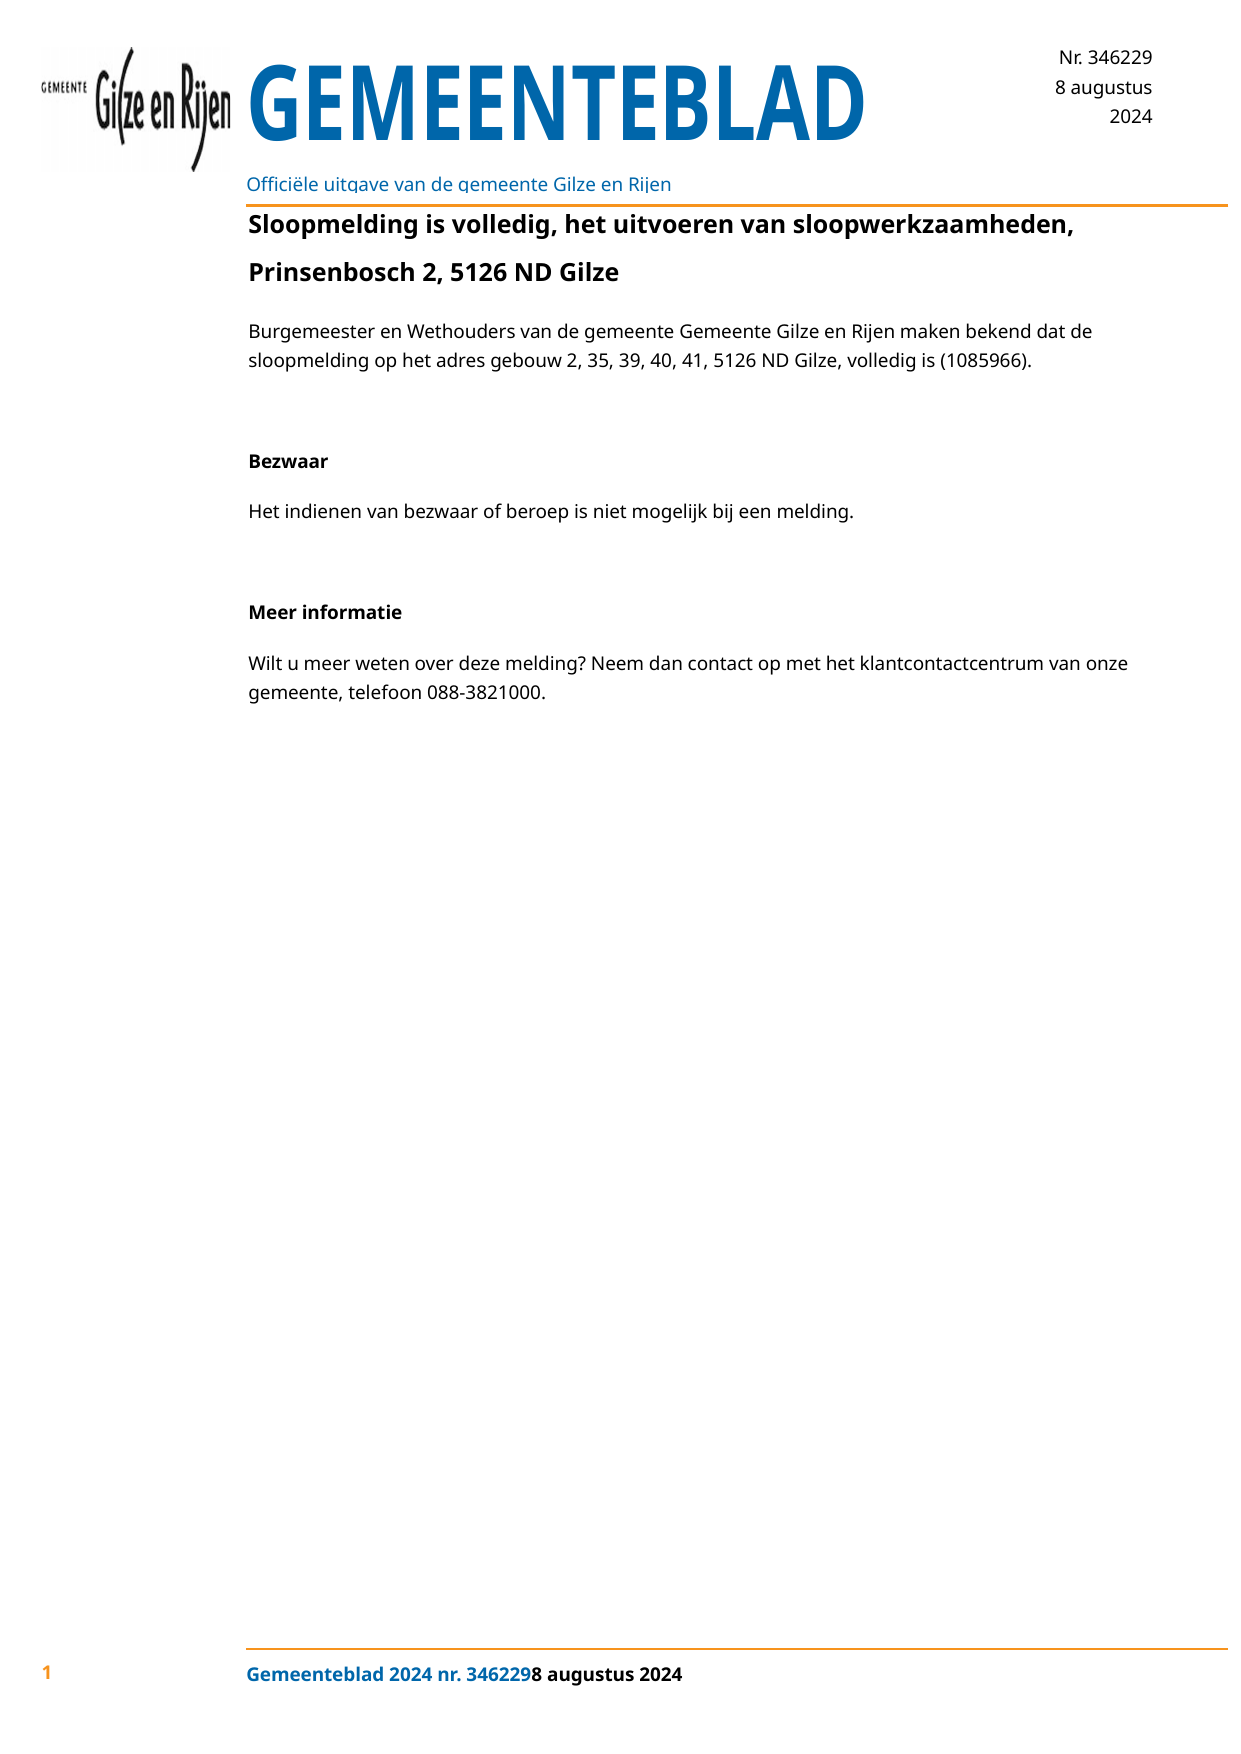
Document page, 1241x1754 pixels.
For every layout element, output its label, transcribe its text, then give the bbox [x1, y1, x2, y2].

text Bezwaar [248, 448, 1152, 474]
text Sloopmelding is volledig, het uitvoeren van sloopwerkzaamheden, Prinsenbosch 2, 5126 ND Gilze [248, 207, 1152, 288]
text Het indienen van bezwaar of beroep is niet mogelijk bij een melding. [248, 499, 1152, 524]
text Wilt u meer weten over deze melding? Neem dan contact op met het klantcontactcentrum van onze gemeente, telefoon 088-3821000. [248, 650, 1152, 705]
text Meer informatie [248, 599, 1152, 625]
text Burgemeester en Wethouders van de gemeente Gemeente Gilze en Rijen maken bekend dat de sloopmelding op het adres gebouw 2, 35, 39, 40, 41, 5126 ND Gilze, volledig is (1085966). [248, 318, 1152, 373]
picture [41, 47, 231, 172]
